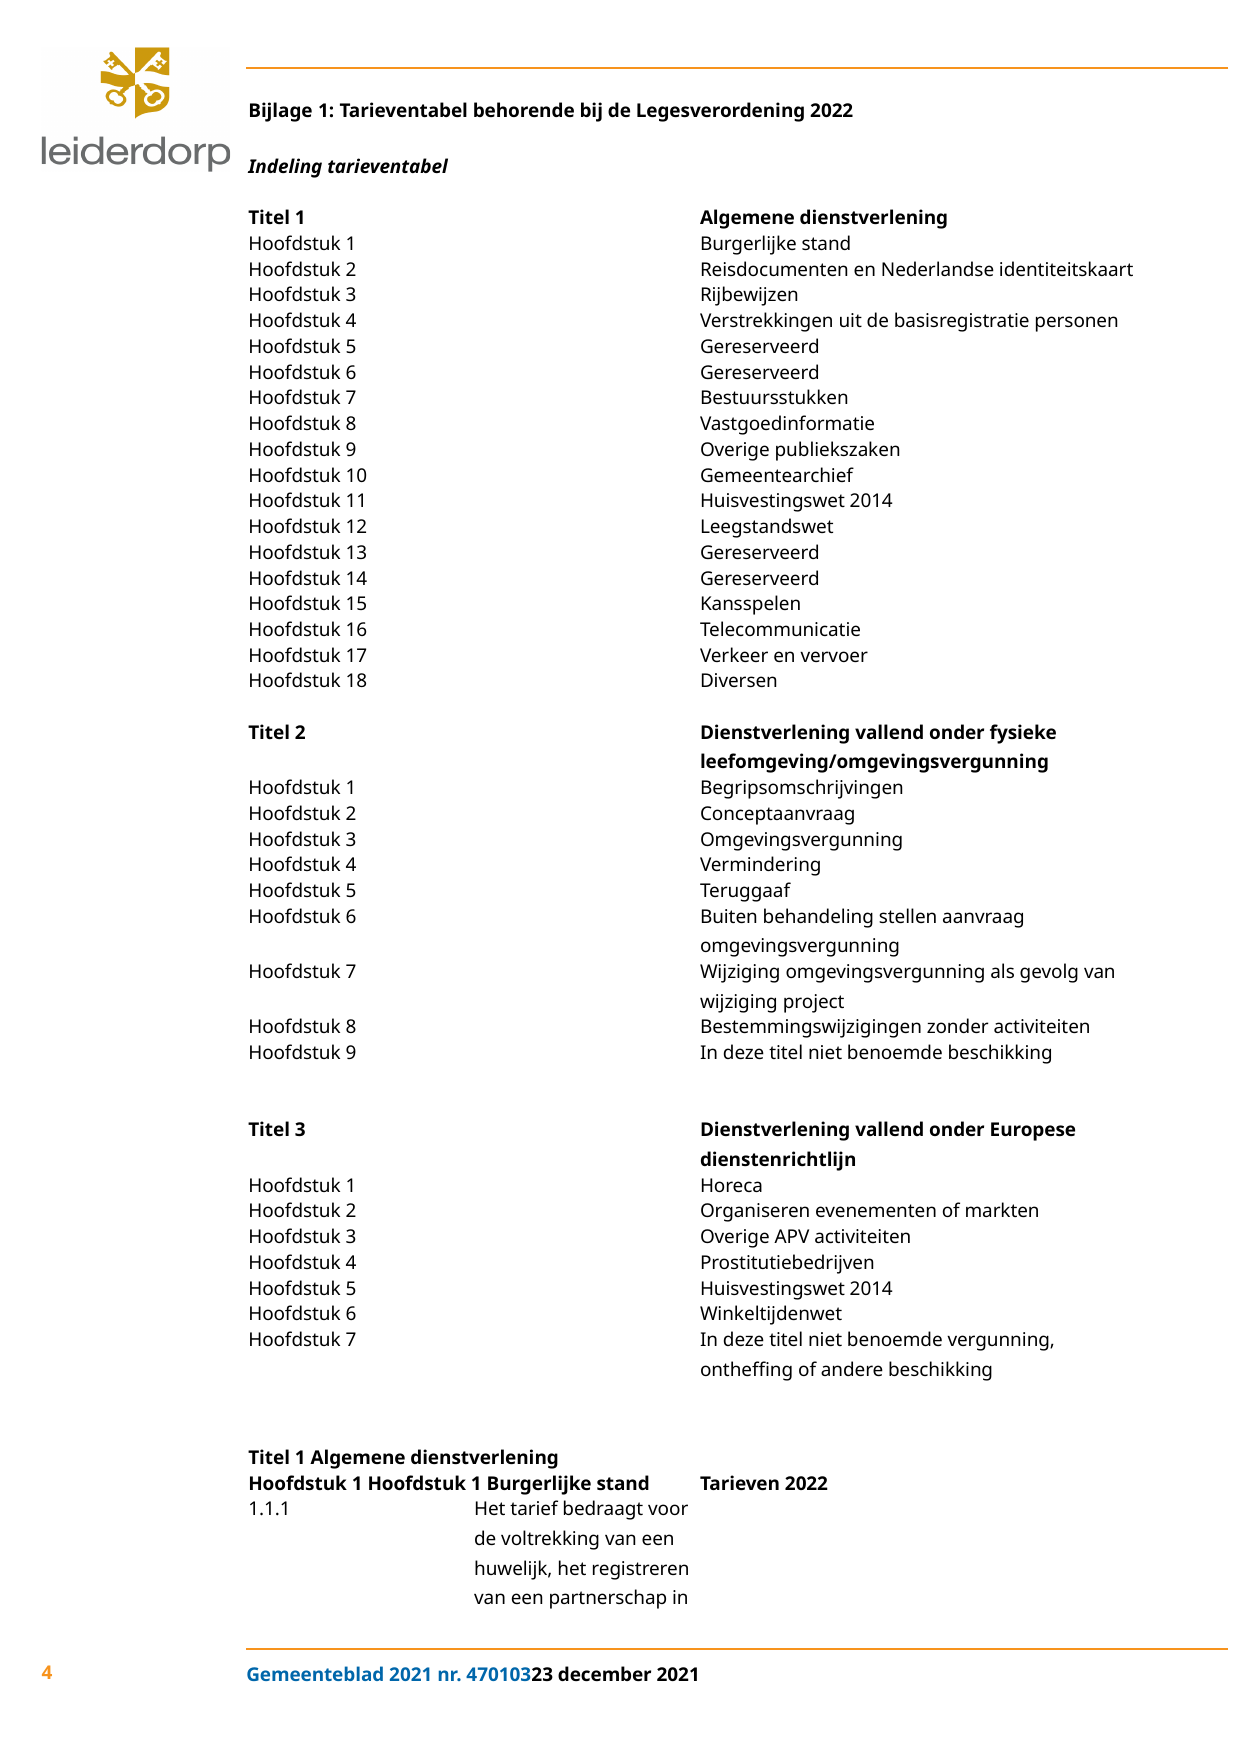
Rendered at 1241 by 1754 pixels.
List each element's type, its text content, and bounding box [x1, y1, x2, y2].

table_cell Hoofdstuk 13 [248, 539, 700, 565]
table_cell Buiten behandeling stellen aanvraag omgevingsvergunning [700, 903, 1152, 958]
table_cell Hoofdstuk 18 [248, 668, 700, 693]
table_cell Huisvestingswet 2014 [700, 1275, 1152, 1301]
table_cell Hoofdstuk 5 [248, 333, 700, 359]
table_cell Hoofdstuk 16 [248, 616, 700, 642]
table_cell Algemene dienstverlening [700, 205, 1152, 230]
table_cell Hoofdstuk 3 [248, 1223, 700, 1249]
table_cell [700, 179, 1152, 204]
table_cell Hoofdstuk 2 [248, 1198, 700, 1223]
table_cell 1.1.1 [248, 1496, 474, 1610]
table_cell Wijziging omgevingsvergunning als gevolg van wijziging project [700, 958, 1152, 1014]
table_cell [248, 1065, 700, 1091]
table_cell Winkeltijdenwet [700, 1301, 1152, 1326]
table_cell Rijbewijzen [700, 282, 1152, 307]
table_cell Verkeer en vervoer [700, 642, 1152, 668]
picture [41, 47, 231, 172]
table_cell Hoofdstuk 17 [248, 642, 700, 668]
table_cell [248, 693, 700, 719]
table_header [700, 1444, 1152, 1470]
table_cell Verstrekkingen uit de basisregistratie personen [700, 308, 1152, 333]
table_cell Hoofdstuk 1 [248, 1172, 700, 1198]
table_cell [248, 179, 700, 204]
table_cell Bestemmingswijzigingen zonder activiteiten [700, 1014, 1152, 1039]
table_cell Vermindering [700, 852, 1152, 877]
table_cell Hoofdstuk 7 [248, 958, 700, 1014]
table_cell Hoofdstuk 1 Hoofdstuk 1 Burgerlijke stand [248, 1470, 700, 1496]
table_cell Organiseren evenementen of markten [700, 1198, 1152, 1223]
table_cell In deze titel niet benoemde vergunning, ontheffing of andere beschikking [700, 1326, 1152, 1382]
table_cell Hoofdstuk 15 [248, 590, 700, 616]
table_cell Gereserveerd [700, 333, 1152, 359]
table_cell Titel 3 [248, 1117, 700, 1172]
table_cell Titel 1 [248, 205, 700, 230]
table_cell Hoofdstuk 6 [248, 359, 700, 384]
table_cell Teruggaaf [700, 877, 1152, 903]
table_cell [700, 1091, 1152, 1117]
table_cell Bestuursstukken [700, 385, 1152, 410]
table_cell Reisdocumenten en Nederlandse identiteitskaart [700, 256, 1152, 282]
table_cell Gereserveerd [700, 539, 1152, 565]
table_cell Burgerlijke stand [700, 230, 1152, 256]
table_cell Dienstverlening vallend onder Europese dienstenrichtlijn [700, 1117, 1152, 1172]
table_cell Horeca [700, 1172, 1152, 1198]
table_cell Hoofdstuk 8 [248, 1014, 700, 1039]
table_cell Begripsomschrijvingen [700, 774, 1152, 800]
table_cell Hoofdstuk 4 [248, 1249, 700, 1275]
table_cell Gemeentearchief [700, 462, 1152, 487]
table_cell Huisvestingswet 2014 [700, 488, 1152, 513]
table_cell Hoofdstuk 9 [248, 436, 700, 462]
table_cell Hoofdstuk 5 [248, 877, 700, 903]
table_cell Conceptaanvraag [700, 800, 1152, 826]
table_header [700, 153, 1152, 179]
table_cell Omgevingsvergunning [700, 826, 1152, 852]
table_cell Hoofdstuk 8 [248, 410, 700, 436]
table_cell [700, 693, 1152, 719]
table_cell Gereserveerd [700, 565, 1152, 590]
table_cell Prostitutiebedrijven [700, 1249, 1152, 1275]
table_cell Hoofdstuk 1 [248, 230, 700, 256]
table_cell Kansspelen [700, 590, 1152, 616]
table_cell Gereserveerd [700, 359, 1152, 384]
table_cell Hoofdstuk 7 [248, 385, 700, 410]
table_cell Hoofdstuk 2 [248, 256, 700, 282]
table_header Indeling tarieventabel [248, 153, 700, 179]
table_cell Leegstandswet [700, 513, 1152, 539]
table_cell Titel 2 [248, 719, 700, 774]
table_cell Hoofdstuk 2 [248, 800, 700, 826]
table_cell [700, 1065, 1152, 1091]
table_cell Hoofdstuk 3 [248, 826, 700, 852]
table_cell Hoofdstuk 6 [248, 903, 700, 958]
table_cell Overige publiekszaken [700, 436, 1152, 462]
table_cell Hoofdstuk 3 [248, 282, 700, 307]
table_cell Telecommunicatie [700, 616, 1152, 642]
table_cell Hoofdstuk 4 [248, 308, 700, 333]
table_cell Diversen [700, 668, 1152, 693]
table_cell [248, 1091, 700, 1117]
table_cell Tarieven 2022 [700, 1470, 1152, 1496]
table_cell Hoofdstuk 1 [248, 774, 700, 800]
table_cell Hoofdstuk 4 [248, 852, 700, 877]
table_cell [700, 1496, 1152, 1610]
table_cell Vastgoedinformatie [700, 410, 1152, 436]
table_cell Overige APV activiteiten [700, 1223, 1152, 1249]
table_cell Hoofdstuk 14 [248, 565, 700, 590]
table_cell Hoofdstuk 11 [248, 488, 700, 513]
table_cell Dienstverlening vallend onder fysieke leefomgeving/omgevingsvergunning [700, 719, 1152, 774]
table_cell Hoofdstuk 5 [248, 1275, 700, 1301]
table_cell Hoofdstuk 6 [248, 1301, 700, 1326]
table_header Titel 1 Algemene dienstverlening [248, 1444, 700, 1470]
text Bijlage 1: Tarieventabel behorende bij de Legesverordening 2022 [248, 95, 1152, 123]
table_cell Hoofdstuk 9 [248, 1039, 700, 1065]
table_cell Hoofdstuk 12 [248, 513, 700, 539]
table_cell Hoofdstuk 10 [248, 462, 700, 487]
table_cell Het tarief bedraagt voor de voltrekking van een huwelijk, het registreren van een partnerschap in [474, 1496, 700, 1610]
table_cell Hoofdstuk 7 [248, 1326, 700, 1382]
table_cell In deze titel niet benoemde beschikking [700, 1039, 1152, 1065]
